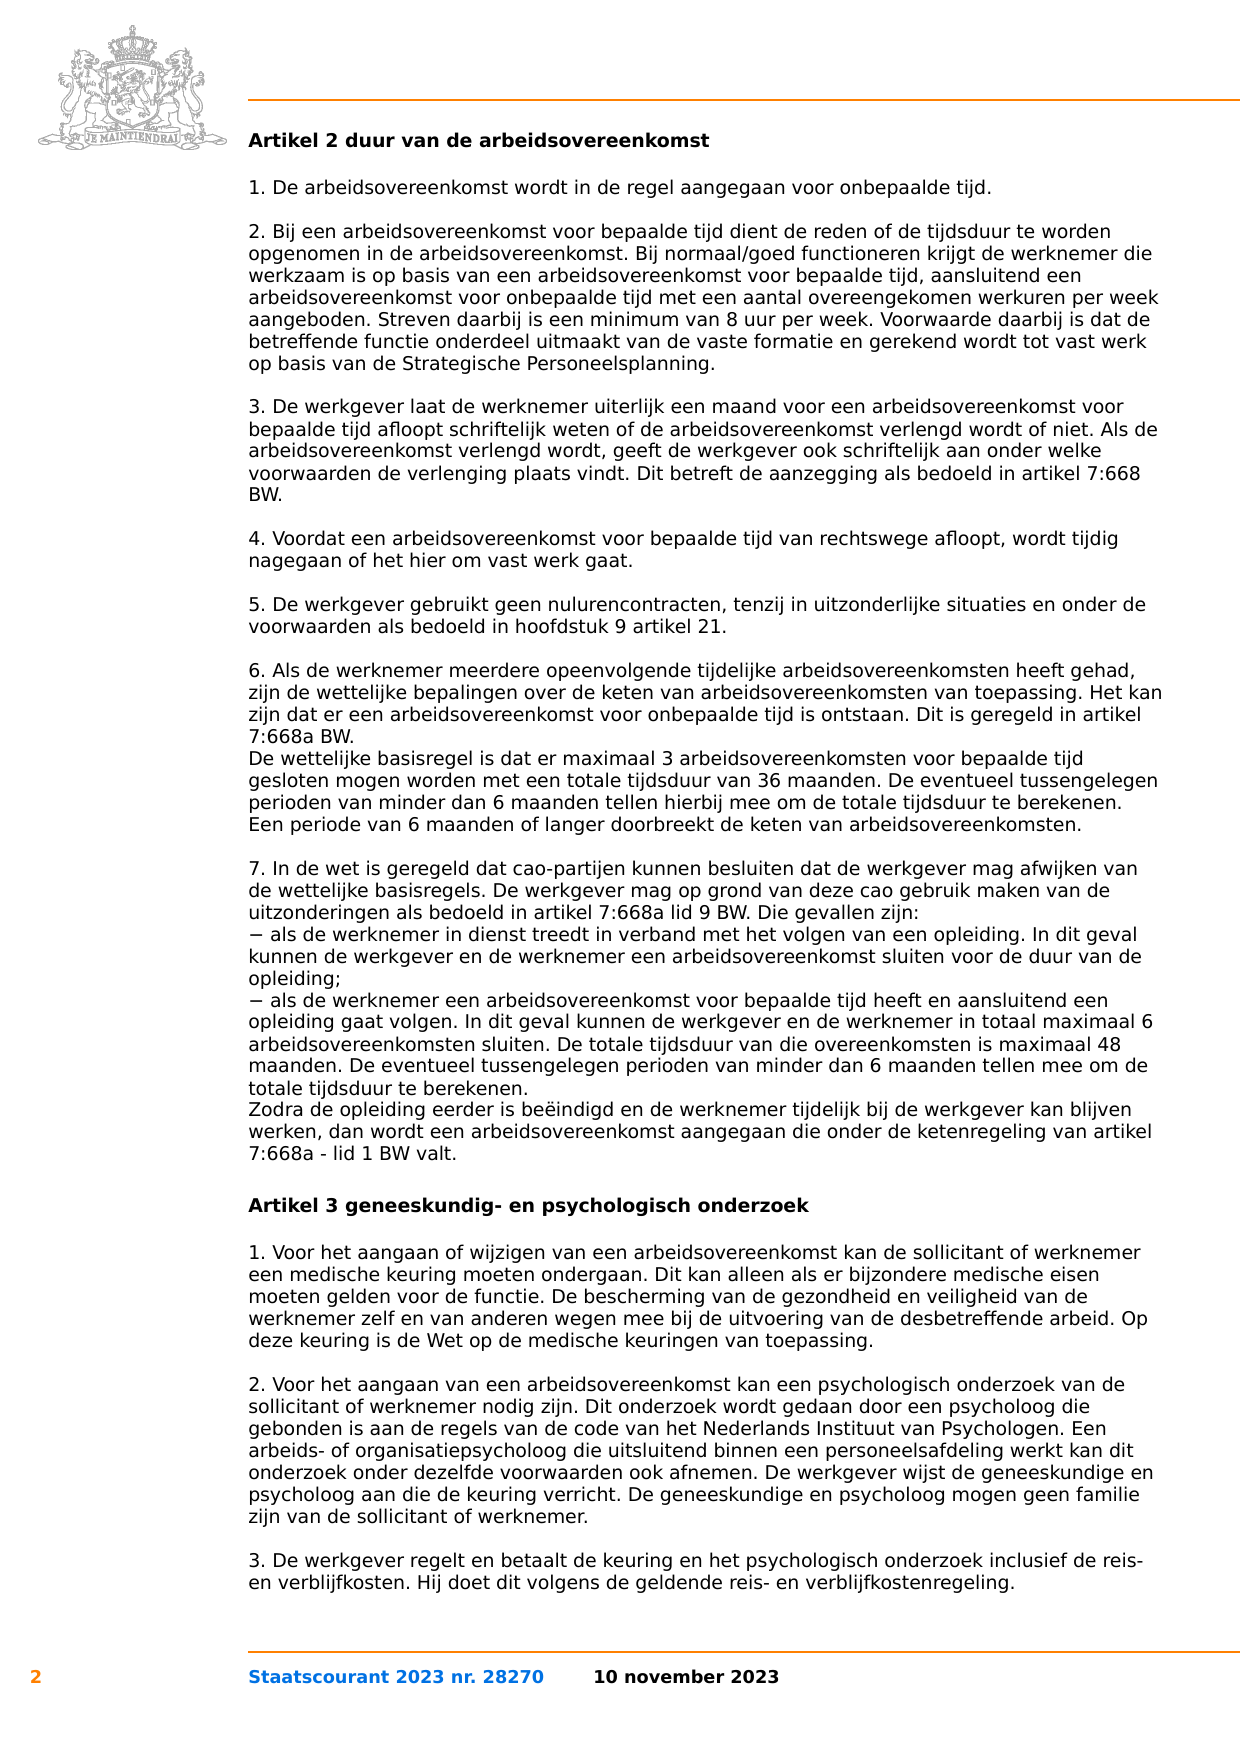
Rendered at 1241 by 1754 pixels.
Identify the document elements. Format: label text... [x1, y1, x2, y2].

text Zodra de opleiding eerder is beëindigd en de werknemer tijdelijk bij de werkgever kan blijven werken, dan wordt een arbeidsovereenkomst aangegaan die onder de ketenregeling van artikel 7:668a - lid 1 BW valt. [248, 1099, 1163, 1165]
text 2. Voor het aangaan van een arbeidsovereenkomst kan een psychologisch onderzoek van de sollicitant of werknemer nodig zijn. Dit onderzoek wordt gedaan door een psycholoog die gebonden is aan de regels van de code van het Nederlands Instituut van Psychologen. Een arbeids- of organisatiepsycholoog die uitsluitend binnen een personeelsafdeling werkt kan dit onderzoek onder dezelfde voorwaarden ook afnemen. De werkgever wijst de geneeskundige en psycholoog aan die de keuring verricht. De geneeskundige en psycholoog mogen geen familie zijn van de sollicitant of werknemer. [248, 1374, 1163, 1528]
text 6. Als de werknemer meerdere opeenvolgende tijdelijke arbeidsovereenkomsten heeft gehad, zijn de wettelijke bepalingen over de keten van arbeidsovereenkomsten van toepassing. Het kan zijn dat er een arbeidsovereenkomst voor onbepaalde tijd is ontstaan. Dit is geregeld in artikel 7:668a BW. [248, 660, 1163, 748]
text 5. De werkgever gebruikt geen nulurencontracten, tenzij in uitzonderlijke situaties en onder de voorwaarden als bedoeld in hoofdstuk 9 artikel 21. [248, 594, 1163, 638]
text 7. In de wet is geregeld dat cao-partijen kunnen besluiten dat de werkgever mag afwijken van de wettelijke basisregels. De werkgever mag op grond van deze cao gebruik maken van de uitzonderingen als bedoeld in artikel 7:668a lid 9 BW. Die gevallen zijn: [248, 858, 1163, 923]
text 1. De arbeidsovereenkomst wordt in de regel aangegaan voor onbepaalde tijd. [248, 177, 1163, 199]
text − als de werknemer een arbeidsovereenkomst voor bepaalde tijd heeft en aansluitend een opleiding gaat volgen. In dit geval kunnen de werkgever en de werknemer in totaal maximaal 6 arbeidsovereenkomsten sluiten. De totale tijdsduur van die overeenkomsten is maximaal 48 maanden. De eventueel tussengelegen perioden van minder dan 6 maanden tellen mee om de totale tijdsduur te berekenen. [248, 989, 1163, 1099]
text 1. Voor het aangaan of wijzigen van een arbeidsovereenkomst kan de sollicitant of werknemer een medische keuring moeten ondergaan. Dit kan alleen als er bijzondere medische eisen moeten gelden voor de functie. De bescherming van de gezondheid en veiligheid van de werknemer zelf en van anderen wegen mee bij de uitvoering van de desbetreffende arbeid. Op deze keuring is de Wet op de medische keuringen van toepassing. [248, 1242, 1163, 1352]
text 2. Bij een arbeidsovereenkomst voor bepaalde tijd dient de reden of de tijdsduur te worden opgenomen in de arbeidsovereenkomst. Bij normaal/goed functioneren krijgt de werknemer die werkzaam is op basis van een arbeidsovereenkomst voor bepaalde tijd, aansluitend een arbeidsovereenkomst voor onbepaalde tijd met een aantal overeengekomen werkuren per week aangeboden. Streven daarbij is een minimum van 8 uur per week. Voorwaarde daarbij is dat de betreffende functie onderdeel uitmaakt van de vaste formatie en gerekend wordt tot vast werk op basis van de Strategische Personeelsplanning. [248, 221, 1163, 374]
subtitle Artikel 3 geneeskundig- en psychologisch onderzoek [248, 1195, 1163, 1217]
text 4. Voordat een arbeidsovereenkomst voor bepaalde tijd van rechtswege afloopt, wordt tijdig nagegaan of het hier om vast werk gaat. [248, 528, 1163, 572]
text 3. De werkgever laat de werknemer uiterlijk een maand voor een arbeidsovereenkomst voor bepaalde tijd afloopt schriftelijk weten of de arbeidsovereenkomst verlengd wordt of niet. Als de arbeidsovereenkomst verlengd wordt, geeft de werkgever ook schriftelijk aan onder welke voorwaarden de verlenging plaats vindt. Dit betreft de aanzegging als bedoeld in artikel 7:668 BW. [248, 396, 1163, 506]
subtitle Artikel 2 duur van de arbeidsovereenkomst [248, 130, 1163, 152]
picture [38, 25, 227, 150]
text De wettelijke basisregel is dat er maximaal 3 arbeidsovereenkomsten voor bepaalde tijd gesloten mogen worden met een totale tijdsduur van 36 maanden. De eventueel tussengelegen perioden van minder dan 6 maanden tellen hierbij mee om de totale tijdsduur te berekenen. Een periode van 6 maanden of langer doorbreekt de keten van arbeidsovereenkomsten. [248, 748, 1163, 836]
text − als de werknemer in dienst treedt in verband met het volgen van een opleiding. In dit geval kunnen de werkgever en de werknemer een arbeidsovereenkomst sluiten voor de duur van de opleiding; [248, 923, 1163, 989]
text 3. De werkgever regelt en betaalt de keuring en het psychologisch onderzoek inclusief de reis- en verblijfkosten. Hij doet dit volgens de geldende reis- en verblijfkostenregeling. [248, 1550, 1163, 1594]
